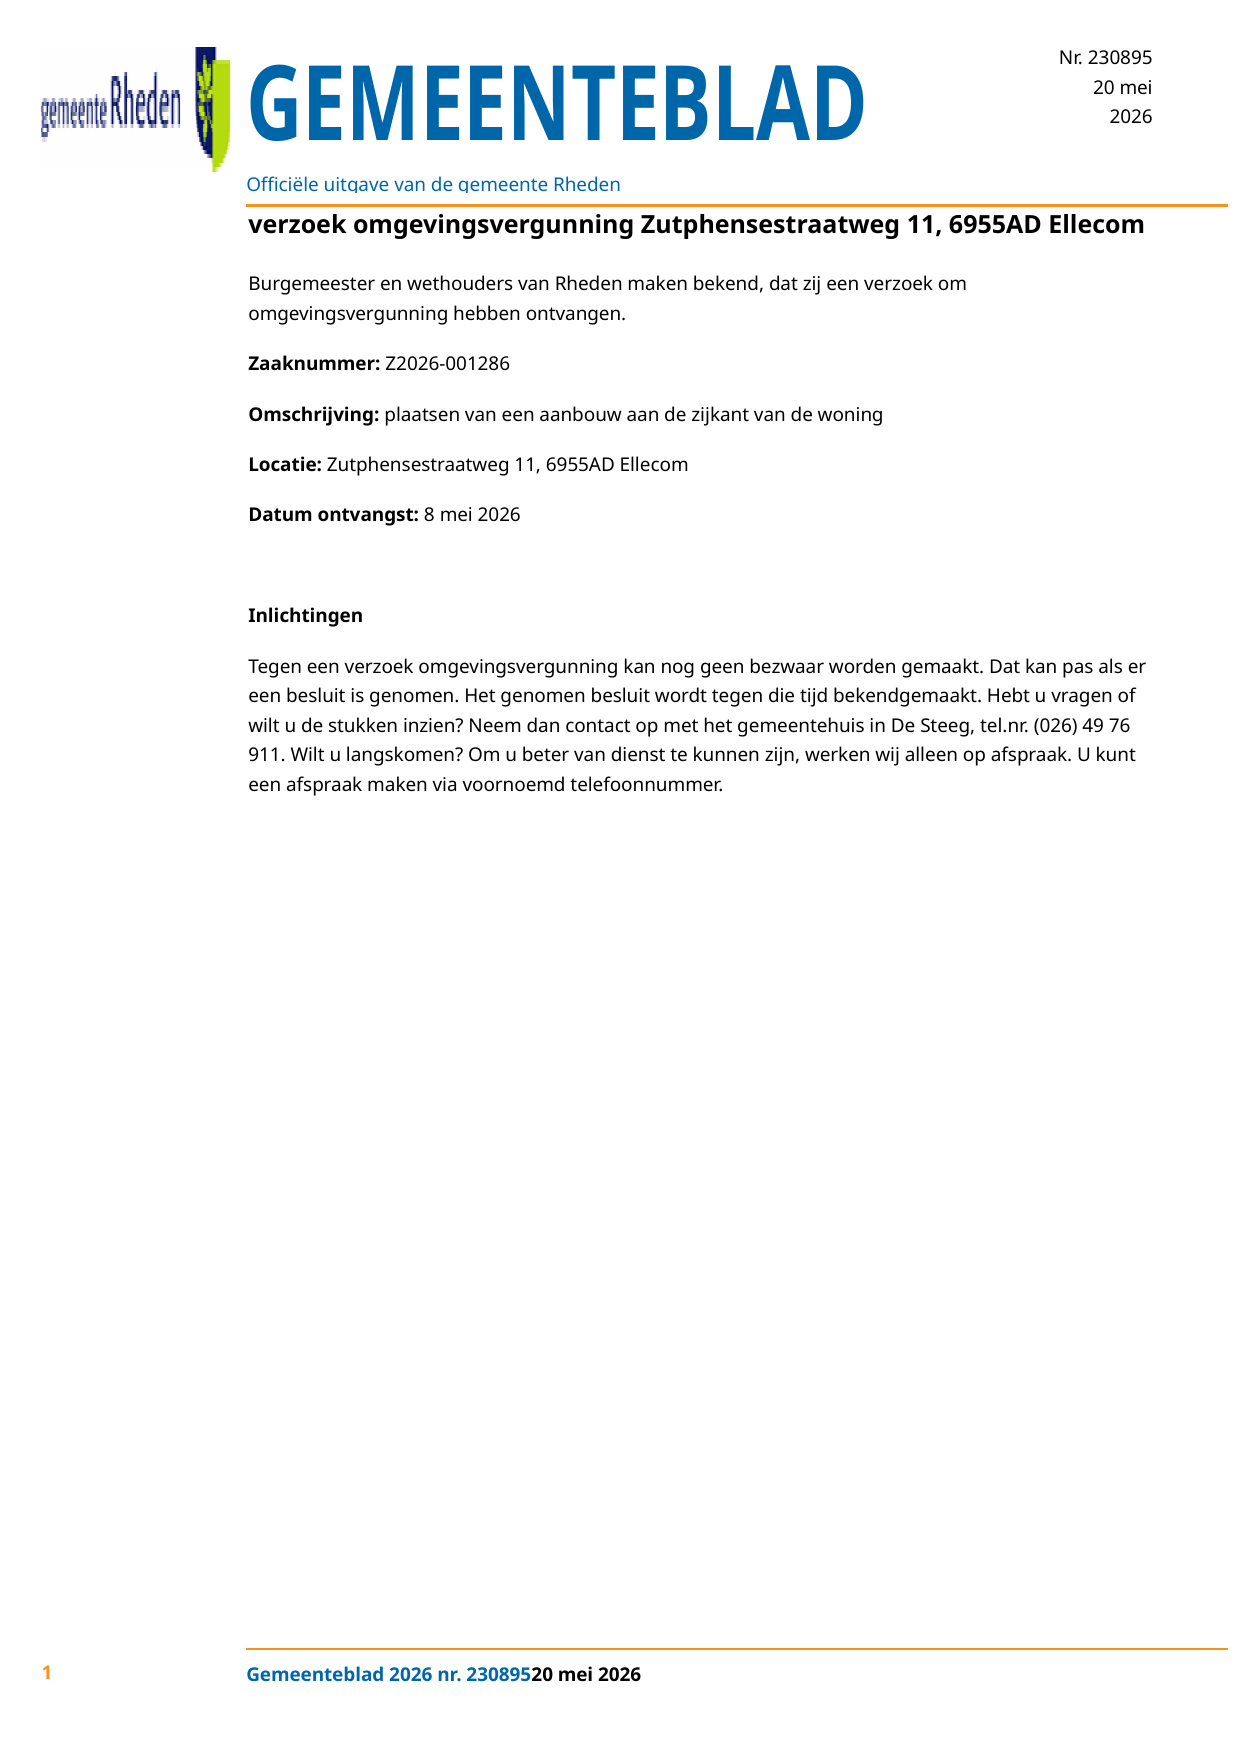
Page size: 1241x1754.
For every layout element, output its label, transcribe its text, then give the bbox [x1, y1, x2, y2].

text Omschrijving: plaatsen van een aanbouw aan de zijkant van de woning [248, 401, 1152, 426]
text Zaaknummer: Z2026-001286 [248, 350, 1152, 376]
text Locatie: Zutphensestraatweg 11, 6955AD Ellecom [248, 451, 1152, 477]
text Datum ontvangst: 8 mei 2026 [248, 502, 1152, 527]
picture [41, 47, 231, 172]
text Burgemeester en wethouders van Rheden maken bekend, dat zij een verzoek om omgevingsvergunning hebben ontvangen. [248, 270, 1152, 326]
text verzoek omgevingsvergunning Zutphensestraatweg 11, 6955AD Ellecom [248, 207, 1152, 241]
text Tegen een verzoek omgevingsvergunning kan nog geen bezwaar worden gemaakt. Dat kan pas als er een besluit is genomen. Het genomen besluit wordt tegen die tijd bekendgemaakt. Hebt u vragen of wilt u de stukken inzien? Neem dan contact op met het gemeentehuis in De Steeg, tel.nr. (026) 49 76 911. Wilt u langskomen? Om u beter van dienst te kunnen zijn, werken wij alleen op afspraak. U kunt een afspraak maken via voornoemd telefoonnummer. [248, 653, 1152, 797]
text Inlichtingen [248, 602, 1152, 628]
